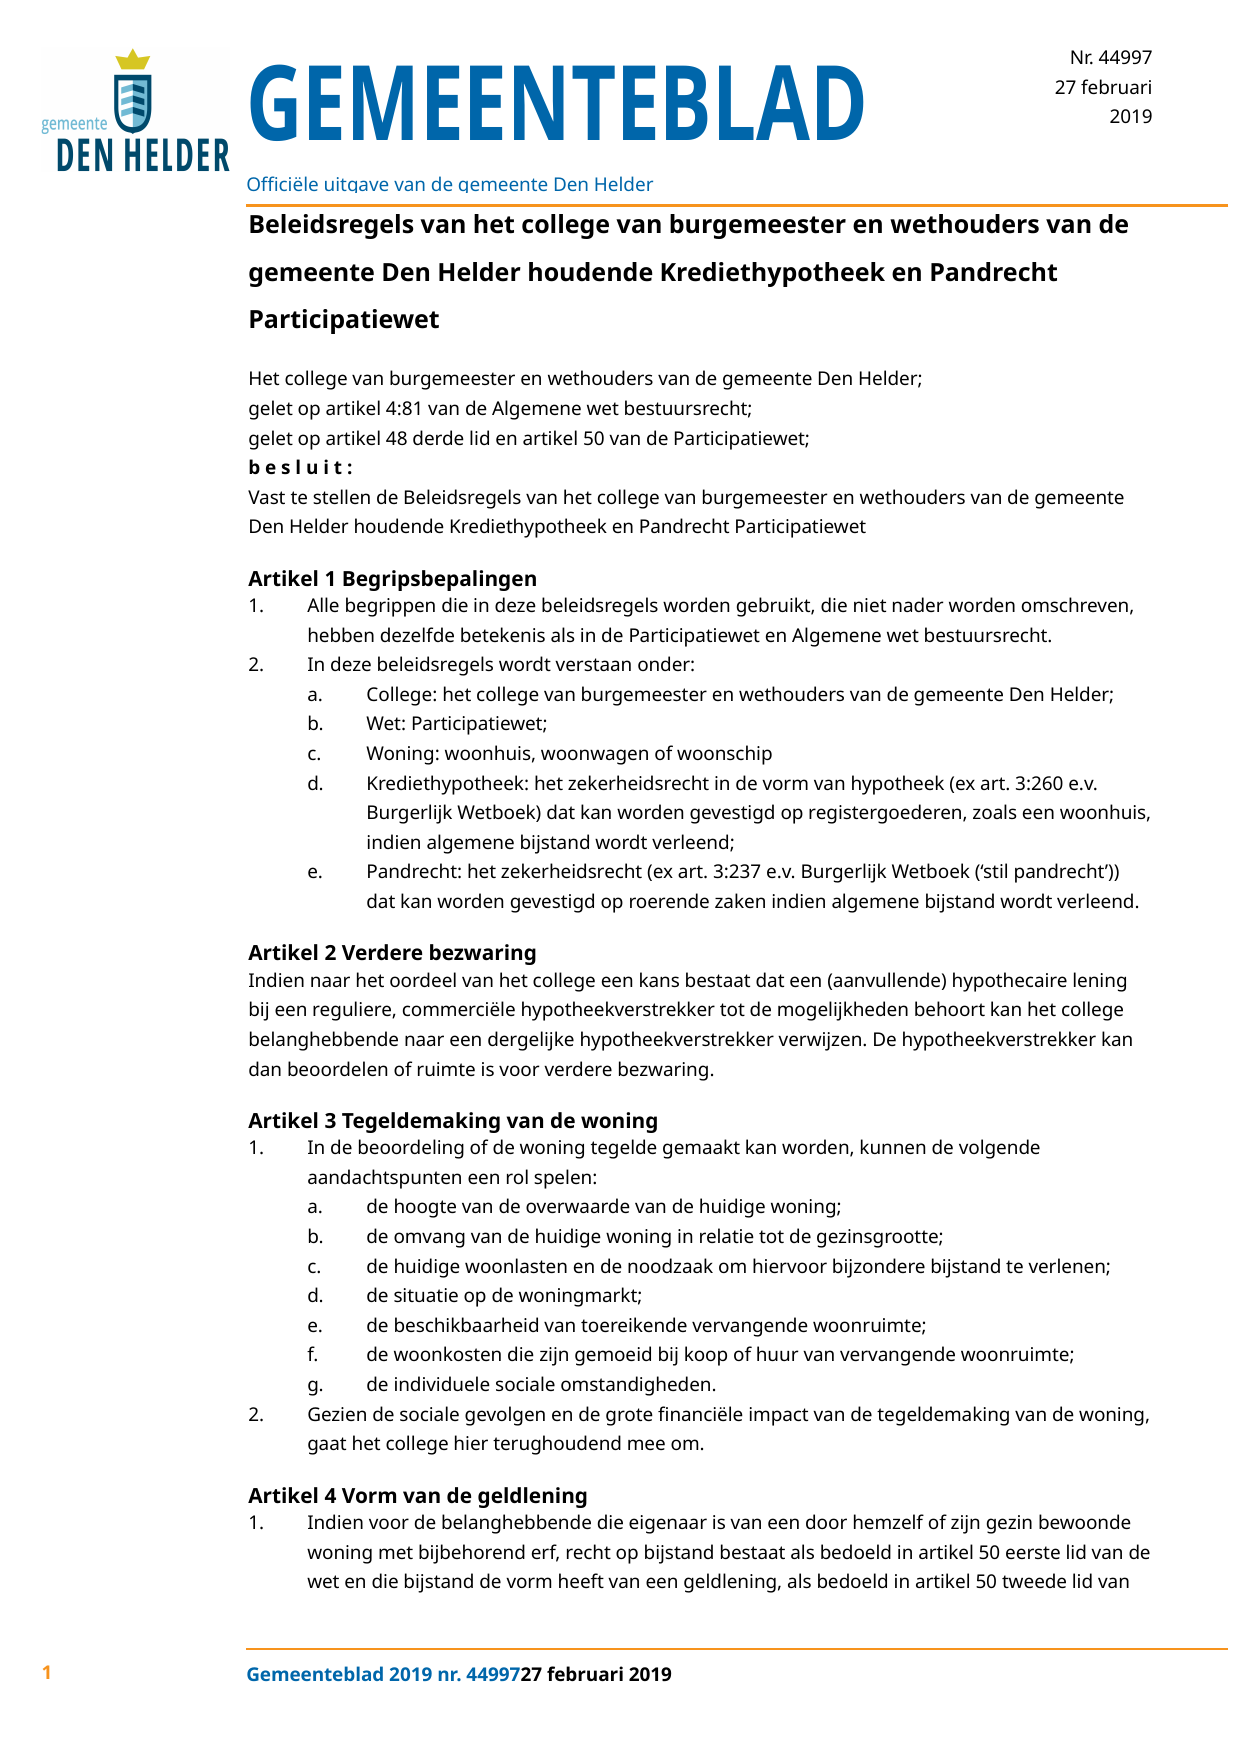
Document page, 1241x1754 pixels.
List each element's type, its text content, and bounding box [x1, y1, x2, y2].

text Indien naar het oordeel van het college een kans bestaat dat een (aanvullende) hypothecaire lening bij een reguliere, commerciële hypotheekverstrekker tot de mogelijkheden behoort kan het college belanghebbende naar een dergelijke hypotheekverstrekker verwijzen. De hypotheekverstrekker kan dan beoordelen of ruimte is voor verdere bezwaring. [248, 967, 1152, 1081]
list In de beoordeling of de woning tegelde gemaakt kan worden, kunnen de volgende aandachtspunten een rol spelen: [248, 1134, 1152, 1190]
list de situatie op de woningmarkt; [307, 1282, 1152, 1308]
text Artikel 1 Begripsbepalingen [248, 564, 1152, 592]
list de omvang van de huidige woning in relatie tot de gezinsgrootte; [307, 1223, 1152, 1249]
list de beschikbaarheid van toereikende vervangende woonruimte; [307, 1312, 1152, 1338]
list Wet: Participatiewet; [307, 711, 1152, 736]
text Beleidsregels van het college van burgemeester en wethouders van de gemeente Den Helder houdende Krediethypotheek en Pandrecht Participatiewet [248, 207, 1152, 336]
list de huidige woonlasten en de noodzaak om hiervoor bijzondere bijstand te verlenen; [307, 1253, 1152, 1279]
list de woonkosten die zijn gemoeid bij koop of huur van vervangende woonruimte; [307, 1342, 1152, 1367]
list Pandrecht: het zekerheidsrecht (ex art. 3:237 e.v. Burgerlijk Wetboek (‘stil pandrecht’)) dat kan worden gevestigd op roerende zaken indien algemene bijstand wordt verleend. [307, 858, 1152, 914]
text Vast te stellen de Beleidsregels van het college van burgemeester en wethouders van de gemeente Den Helder houdende Krediethypotheek en Pandrecht Participatiewet [248, 484, 1152, 539]
text Artikel 2 Verdere bezwaring [248, 938, 1152, 967]
text Het college van burgemeester en wethouders van de gemeente Den Helder; [248, 366, 1152, 391]
text gelet op artikel 4:81 van de Algemene wet bestuursrecht; [248, 395, 1152, 421]
picture [41, 47, 231, 172]
picture [182, 144, 187, 165]
list In deze beleidsregels wordt verstaan onder: [248, 651, 1152, 677]
list Gezien de sociale gevolgen en de grote financiële impact van de tegeldemaking van de woning, gaat het college hier terughoudend mee om. [248, 1401, 1152, 1456]
list Indien voor de belanghebbende die eigenaar is van een door hemzelf of zijn gezin bewoonde woning met bijbehorend erf, recht op bijstand bestaat als bedoeld in artikel 50 eerste lid van de wet en die bijstand de vorm heeft van een geldlening, als bedoeld in artikel 50 tweede lid van [248, 1509, 1152, 1594]
text Artikel 3 Tegeldemaking van de woning [248, 1106, 1152, 1134]
list de individuele sociale omstandigheden. [307, 1371, 1152, 1397]
text gelet op artikel 48 derde lid en artikel 50 van de Participatiewet; [248, 425, 1152, 450]
picture [63, 144, 68, 165]
text b e s l u i t : [248, 454, 1152, 480]
picture [130, 157, 135, 172]
picture [100, 154, 106, 172]
text Artikel 4 Vorm van de geldlening [248, 1481, 1152, 1509]
list Woning: woonhuis, woonwagen of woonschip [307, 740, 1152, 766]
picture [220, 160, 224, 172]
list de hoogte van de overwaarde van de huidige woning; [307, 1194, 1152, 1219]
list College: het college van burgemeester en wethouders van de gemeente Den Helder; [307, 681, 1152, 707]
list Alle begrippen die in deze beleidsregels worden gebruikt, die niet nader worden omschreven, hebben dezelfde betekenis als in de Participatiewet en Algemene wet bestuursrecht. [248, 592, 1152, 648]
list Krediethypotheek: het zekerheidsrecht in de vorm van hypotheek (ex art. 3:260 e.v. Burgerlijk Wetboek) dat kan worden gevestigd op registergoederen, zoals een woonhuis, indien algemene bijstand wordt verleend; [307, 770, 1152, 855]
